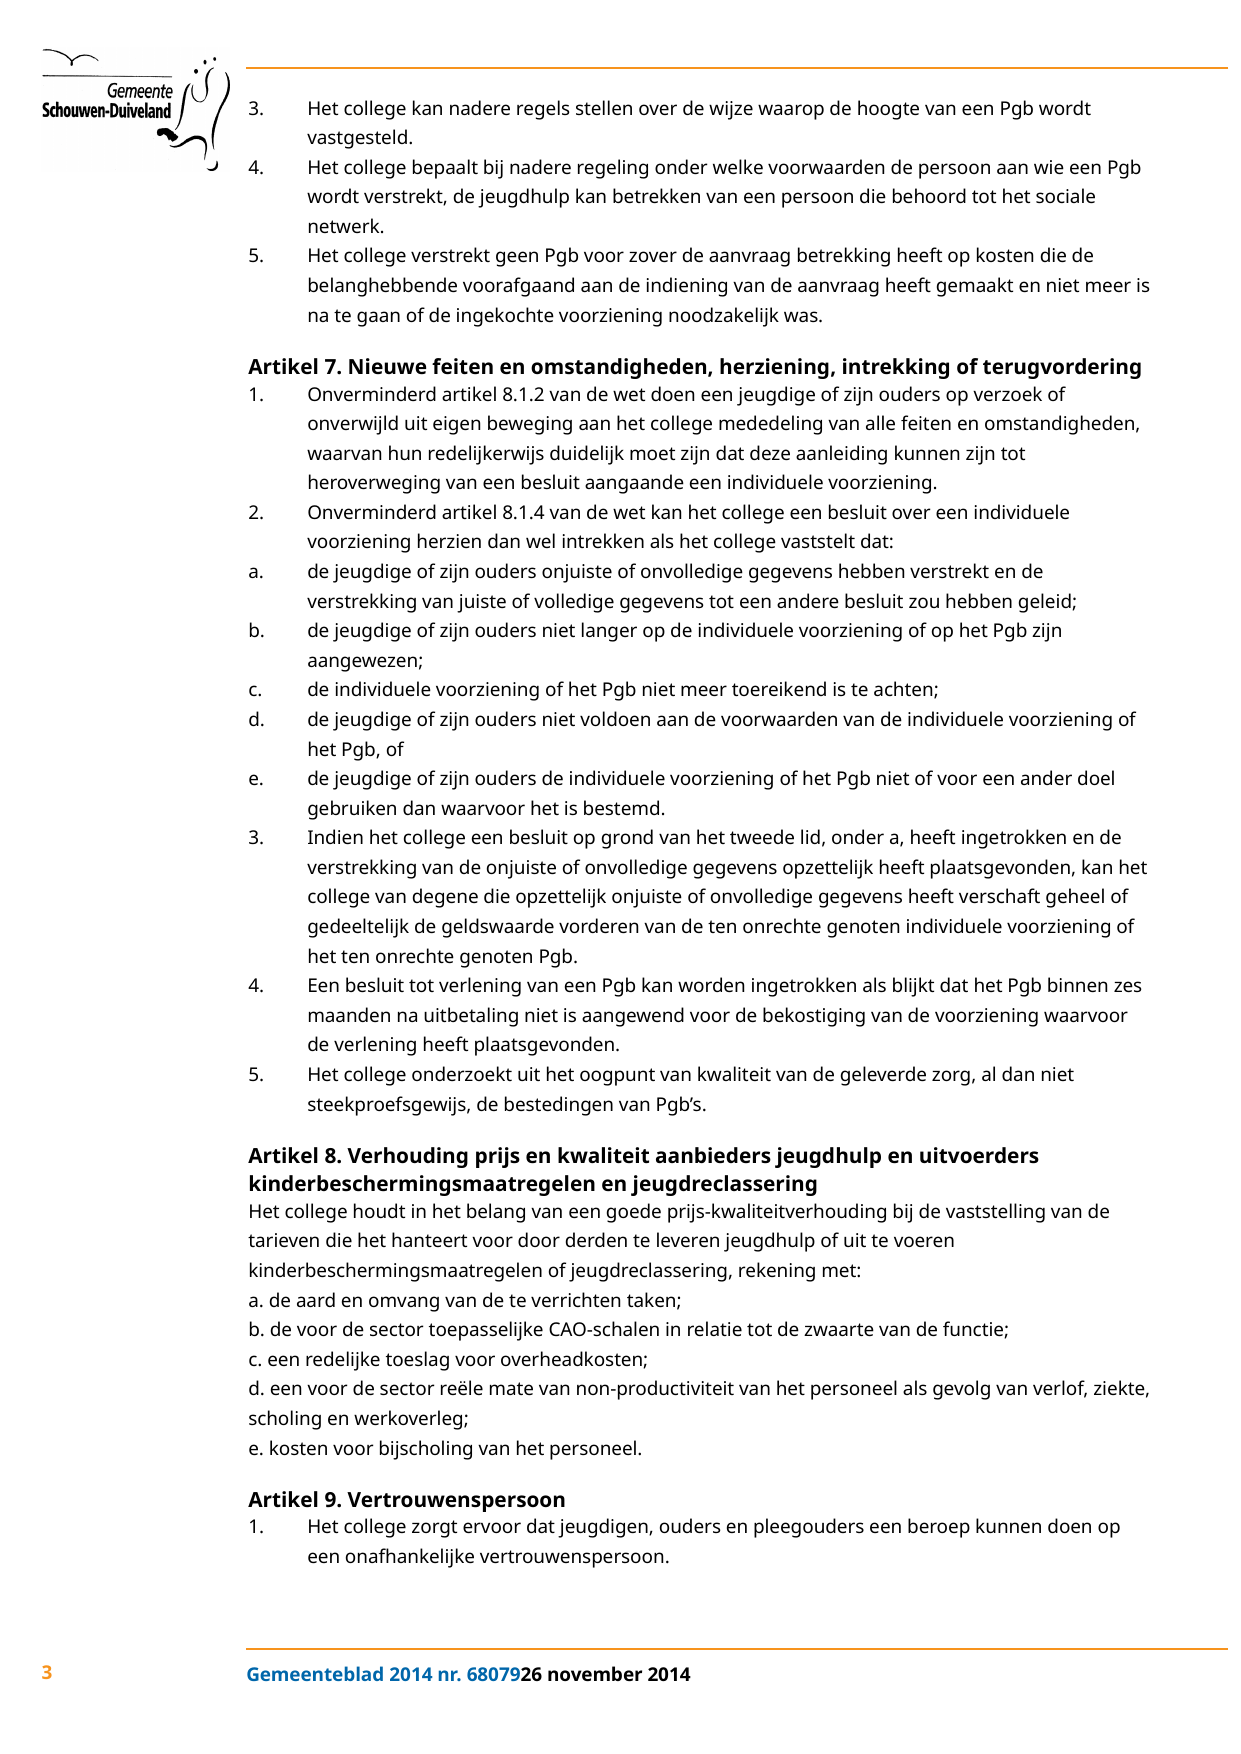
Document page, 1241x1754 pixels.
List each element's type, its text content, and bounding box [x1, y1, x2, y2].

text c. een redelijke toeslag voor overheadkosten; [248, 1346, 1152, 1372]
text e. kosten voor bijscholing van het personeel. [248, 1435, 1152, 1460]
list de jeugdige of zijn ouders niet langer op de individuele voorziening of op het Pgb zijn aangewezen; [248, 617, 1152, 673]
list Het college verstrekt geen Pgb voor zover de aanvraag betrekking heeft op kosten die de belanghebbende voorafgaand aan de indiening van de aanvraag heeft gemaakt en niet meer is na te gaan of de ingekochte voorziening noodzakelijk was. [248, 243, 1152, 328]
list Het college onderzoekt uit het oogpunt van kwaliteit van de geleverde zorg, al dan niet steekproefsgewijs, de bestedingen van Pgb’s. [248, 1061, 1152, 1116]
list Een besluit tot verlening van een Pgb kan worden ingetrokken als blijkt dat het Pgb binnen zes maanden na uitbetaling niet is aangewend voor de bekostiging van de voorziening waarvoor de verlening heeft plaatsgevonden. [248, 972, 1152, 1057]
list de jeugdige of zijn ouders onjuiste of onvolledige gegevens hebben verstrekt en de verstrekking van juiste of volledige gegevens tot een andere besluit zou hebben geleid; [248, 558, 1152, 613]
text b. de voor de sector toepasselijke CAO-schalen in relatie tot de zwaarte van de functie; [248, 1316, 1152, 1342]
list Het college zorgt ervoor dat jeugdigen, ouders en pleegouders een beroep kunnen doen op een onafhankelijke vertrouwenspersoon. [248, 1513, 1152, 1569]
list Het college bepaalt bij nadere regeling onder welke voorwaarden de persoon aan wie een Pgb wordt verstrekt, de jeugdhulp kan betrekken van een persoon die behoord tot het sociale netwerk. [248, 154, 1152, 239]
list de individuele voorziening of het Pgb niet meer toereikend is te achten; [248, 677, 1152, 702]
list Onverminderd artikel 8.1.4 van de wet kan het college een besluit over een individuele voorziening herzien dan wel intrekken als het college vaststelt dat: [248, 499, 1152, 554]
text a. de aard en omvang van de te verrichten taken; [248, 1287, 1152, 1312]
text Het college houdt in het belang van een goede prijs-kwaliteitverhouding bij de vaststelling van de tarieven die het hanteert voor door derden te leveren jeugdhulp of uit te voeren kinderbeschermingsmaatregelen of jeugdreclassering, rekening met: [248, 1198, 1152, 1283]
list Indien het college een besluit op grond van het tweede lid, onder a, heeft ingetrokken en de verstrekking van de onjuiste of onvolledige gegevens opzettelijk heeft plaatsgevonden, kan het college van degene die opzettelijk onjuiste of onvolledige gegevens heeft verschaft geheel of gedeeltelijk de geldswaarde vorderen van de ten onrechte genoten individuele voorziening of het ten onrechte genoten Pgb. [248, 824, 1152, 968]
text d. een voor de sector reële mate van non-productiviteit van het personeel als gevolg van verlof, ziekte, scholing en werkoverleg; [248, 1376, 1152, 1431]
list Onverminderd artikel 8.1.2 van de wet doen een jeugdige of zijn ouders op verzoek of onverwijld uit eigen beweging aan het college mededeling van alle feiten en omstandigheden, waarvan hun redelijkerwijs duidelijk moet zijn dat deze aanleiding kunnen zijn tot heroverweging van een besluit aangaande een individuele voorziening. [248, 381, 1152, 495]
list de jeugdige of zijn ouders de individuele voorziening of het Pgb niet of voor een ander doel gebruiken dan waarvoor het is bestemd. [248, 765, 1152, 821]
text Artikel 8. Verhouding prijs en kwaliteit aanbieders jeugdhulp en uitvoerders kinderbeschermingsmaatregelen en jeugdreclassering [248, 1141, 1152, 1198]
list Het college kan nadere regels stellen over de wijze waarop de hoogte van een Pgb wordt vastgesteld. [248, 95, 1152, 150]
picture [41, 47, 231, 172]
text Artikel 7. Nieuwe feiten en omstandigheden, herziening, intrekking of terugvordering [248, 352, 1152, 381]
text Artikel 9. Vertrouwenspersoon [248, 1485, 1152, 1513]
list de jeugdige of zijn ouders niet voldoen aan de voorwaarden van de individuele voorziening of het Pgb, of [248, 706, 1152, 761]
